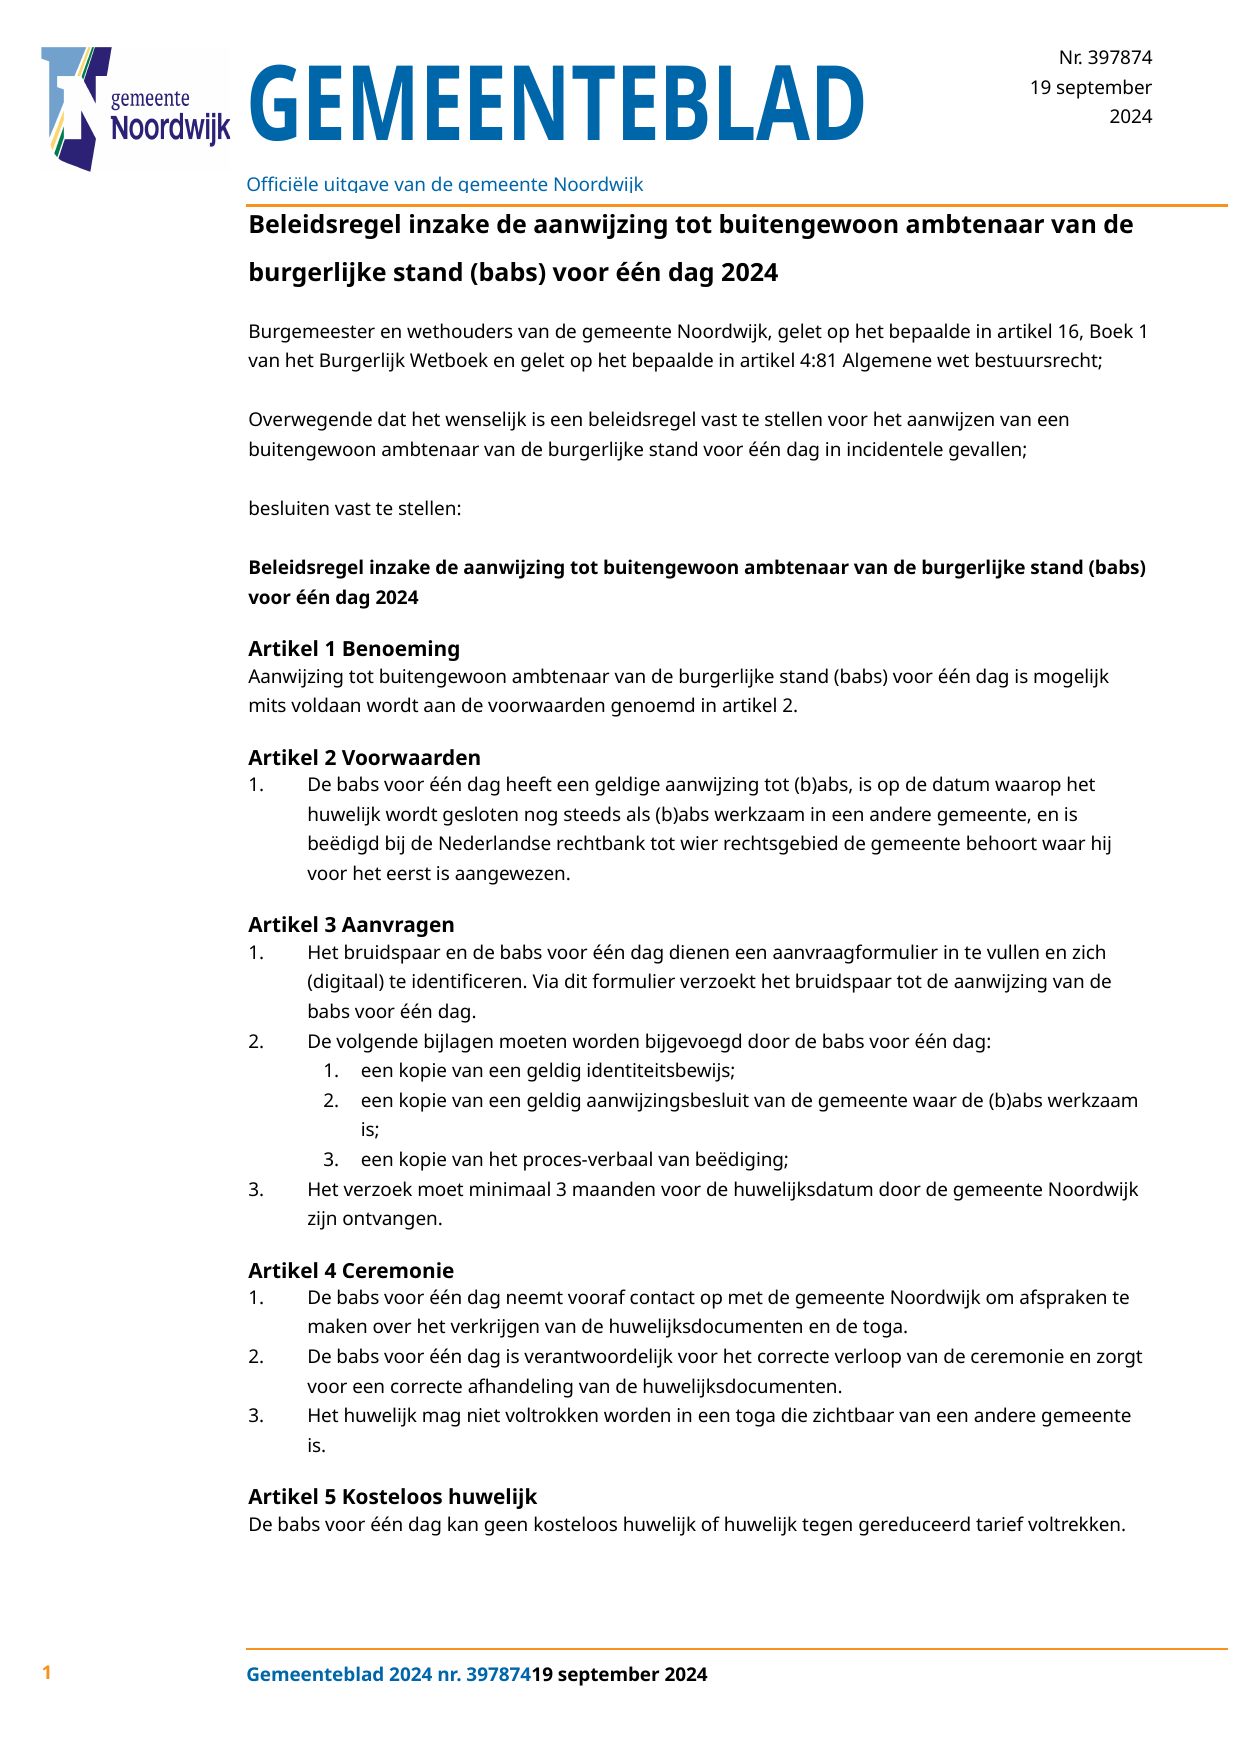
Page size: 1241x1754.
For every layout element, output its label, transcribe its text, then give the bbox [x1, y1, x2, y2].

text Burgemeester en wethouders van de gemeente Noordwijk, gelet op het bepaalde in artikel 16, Boek 1 van het Burgerlijk Wetboek en gelet op het bepaalde in artikel 4:81 Algemene wet bestuursrecht; [248, 318, 1152, 373]
list Het bruidspaar en de babs voor één dag dienen een aanvraagformulier in te vullen en zich (digitaal) te identificeren. Via dit formulier verzoekt het bruidspaar tot de aanwijzing van de babs voor één dag. [248, 939, 1152, 1024]
list De babs voor één dag neemt vooraf contact op met de gemeente Noordwijk om afspraken te maken over het verkrijgen van de huwelijksdocumenten en de toga. [248, 1284, 1152, 1339]
picture [41, 47, 231, 172]
list Het verzoek moet minimaal 3 maanden voor de huwelijksdatum door de gemeente Noordwijk zijn ontvangen. [248, 1176, 1152, 1231]
text Artikel 5 Kosteloos huwelijk [248, 1482, 1152, 1511]
text besluiten vast te stellen: [248, 495, 1152, 521]
text Aanwijzing tot buitengewoon ambtenaar van de burgerlijke stand (babs) voor één dag is mogelijk mits voldaan wordt aan de voorwaarden genoemd in artikel 2. [248, 663, 1152, 718]
text Beleidsregel inzake de aanwijzing tot buitengewoon ambtenaar van de burgerlijke stand (babs) voor één dag 2024 [248, 207, 1152, 288]
text Overwegende dat het wenselijk is een beleidsregel vast te stellen voor het aanwijzen van een buitengewoon ambtenaar van de burgerlijke stand voor één dag in incidentele gevallen; [248, 407, 1152, 462]
text De babs voor één dag kan geen kosteloos huwelijk of huwelijk tegen gereduceerd tarief voltrekken. [248, 1511, 1152, 1537]
text Artikel 4 Ceremonie [248, 1256, 1152, 1284]
list een kopie van een geldig aanwijzingsbesluit van de gemeente waar de (b)abs werkzaam is; [323, 1087, 1152, 1142]
list De volgende bijlagen moeten worden bijgevoegd door de babs voor één dag: [248, 1028, 1152, 1053]
list een kopie van het proces-verbaal van beëdiging; [323, 1146, 1152, 1172]
text Artikel 2 Voorwaarden [248, 743, 1152, 771]
list De babs voor één dag is verantwoordelijk voor het correcte verloop van de ceremonie en zorgt voor een correcte afhandeling van de huwelijksdocumenten. [248, 1343, 1152, 1399]
list een kopie van een geldig identiteitsbewijs; [323, 1057, 1152, 1083]
text Artikel 1 Benoeming [248, 634, 1152, 663]
list De babs voor één dag heeft een geldige aanwijzing tot (b)abs, is op de datum waarop het huwelijk wordt gesloten nog steeds als (b)abs werkzaam in een andere gemeente, en is beëdigd bij de Nederlandse rechtbank tot wier rechtsgebied de gemeente behoort waar hij voor het eerst is aangewezen. [248, 771, 1152, 886]
text Beleidsregel inzake de aanwijzing tot buitengewoon ambtenaar van de burgerlijke stand (babs) voor één dag 2024 [248, 554, 1152, 610]
list Het huwelijk mag niet voltrokken worden in een toga die zichtbaar van een andere gemeente is. [248, 1402, 1152, 1458]
text Artikel 3 Aanvragen [248, 911, 1152, 939]
